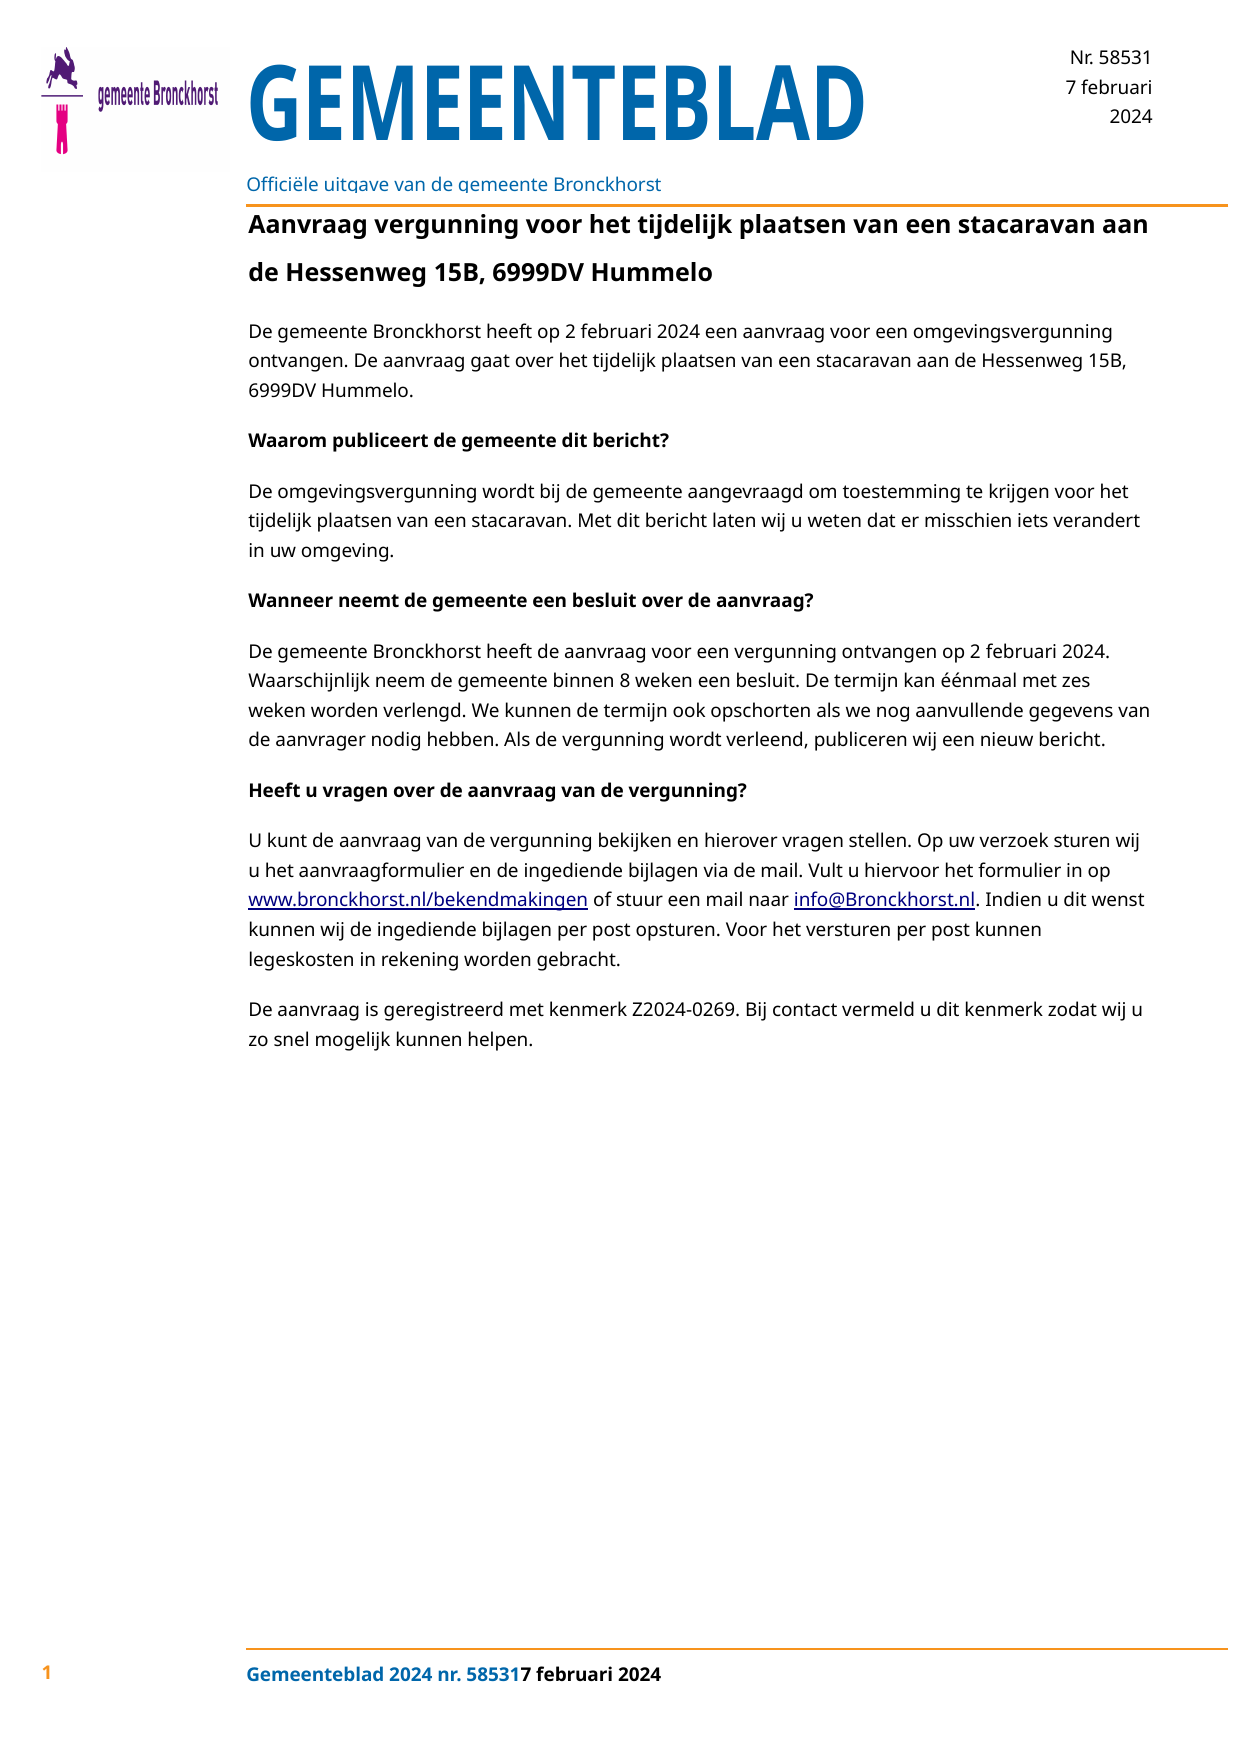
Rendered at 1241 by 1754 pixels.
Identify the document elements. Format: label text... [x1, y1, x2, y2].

text De gemeente Bronckhorst heeft de aanvraag voor een vergunning ontvangen op 2 februari 2024. Waarschijnlijk neem de gemeente binnen 8 weken een besluit. De termijn kan éénmaal met zes weken worden verlengd. We kunnen de termijn ook opschorten als we nog aanvullende gegevens van de aanvrager nodig hebben. Als de vergunning wordt verleend, publiceren wij een nieuw bericht. [248, 638, 1152, 752]
text U kunt de aanvraag van de vergunning bekijken en hierover vragen stellen. Op uw verzoek sturen wij u het aanvraagformulier en de ingediende bijlagen via de mail. Vult u hiervoor het formulier in op www.bronckhorst.nl/bekendmakingen of stuur een mail naar info@Bronckhorst.nl. Indien u dit wenst kunnen wij de ingediende bijlagen per post opsturen. Voor het versturen per post kunnen legeskosten in rekening worden gebracht. [248, 827, 1152, 972]
text Aanvraag vergunning voor het tijdelijk plaatsen van een stacaravan aan de Hessenweg 15B, 6999DV Hummelo [248, 207, 1152, 288]
text Heeft u vragen over de aanvraag van de vergunning? [248, 777, 1152, 803]
picture [41, 47, 231, 172]
text De omgevingsvergunning wordt bij de gemeente aangevraagd om toestemming te krijgen voor het tijdelijk plaatsen van een stacaravan. Met dit bericht laten wij u weten dat er misschien iets verandert in uw omgeving. [248, 478, 1152, 563]
text De gemeente Bronckhorst heeft op 2 februari 2024 een aanvraag voor een omgevingsvergunning ontvangen. De aanvraag gaat over het tijdelijk plaatsen van een stacaravan aan de Hessenweg 15B, 6999DV Hummelo. [248, 318, 1152, 403]
text Wanneer neemt de gemeente een besluit over de aanvraag? [248, 587, 1152, 613]
text De aanvraag is geregistreerd met kenmerk Z2024-0269. Bij contact vermeld u dit kenmerk zodat wij u zo snel mogelijk kunnen helpen. [248, 996, 1152, 1052]
text Waarom publiceert de gemeente dit bericht? [248, 427, 1152, 453]
